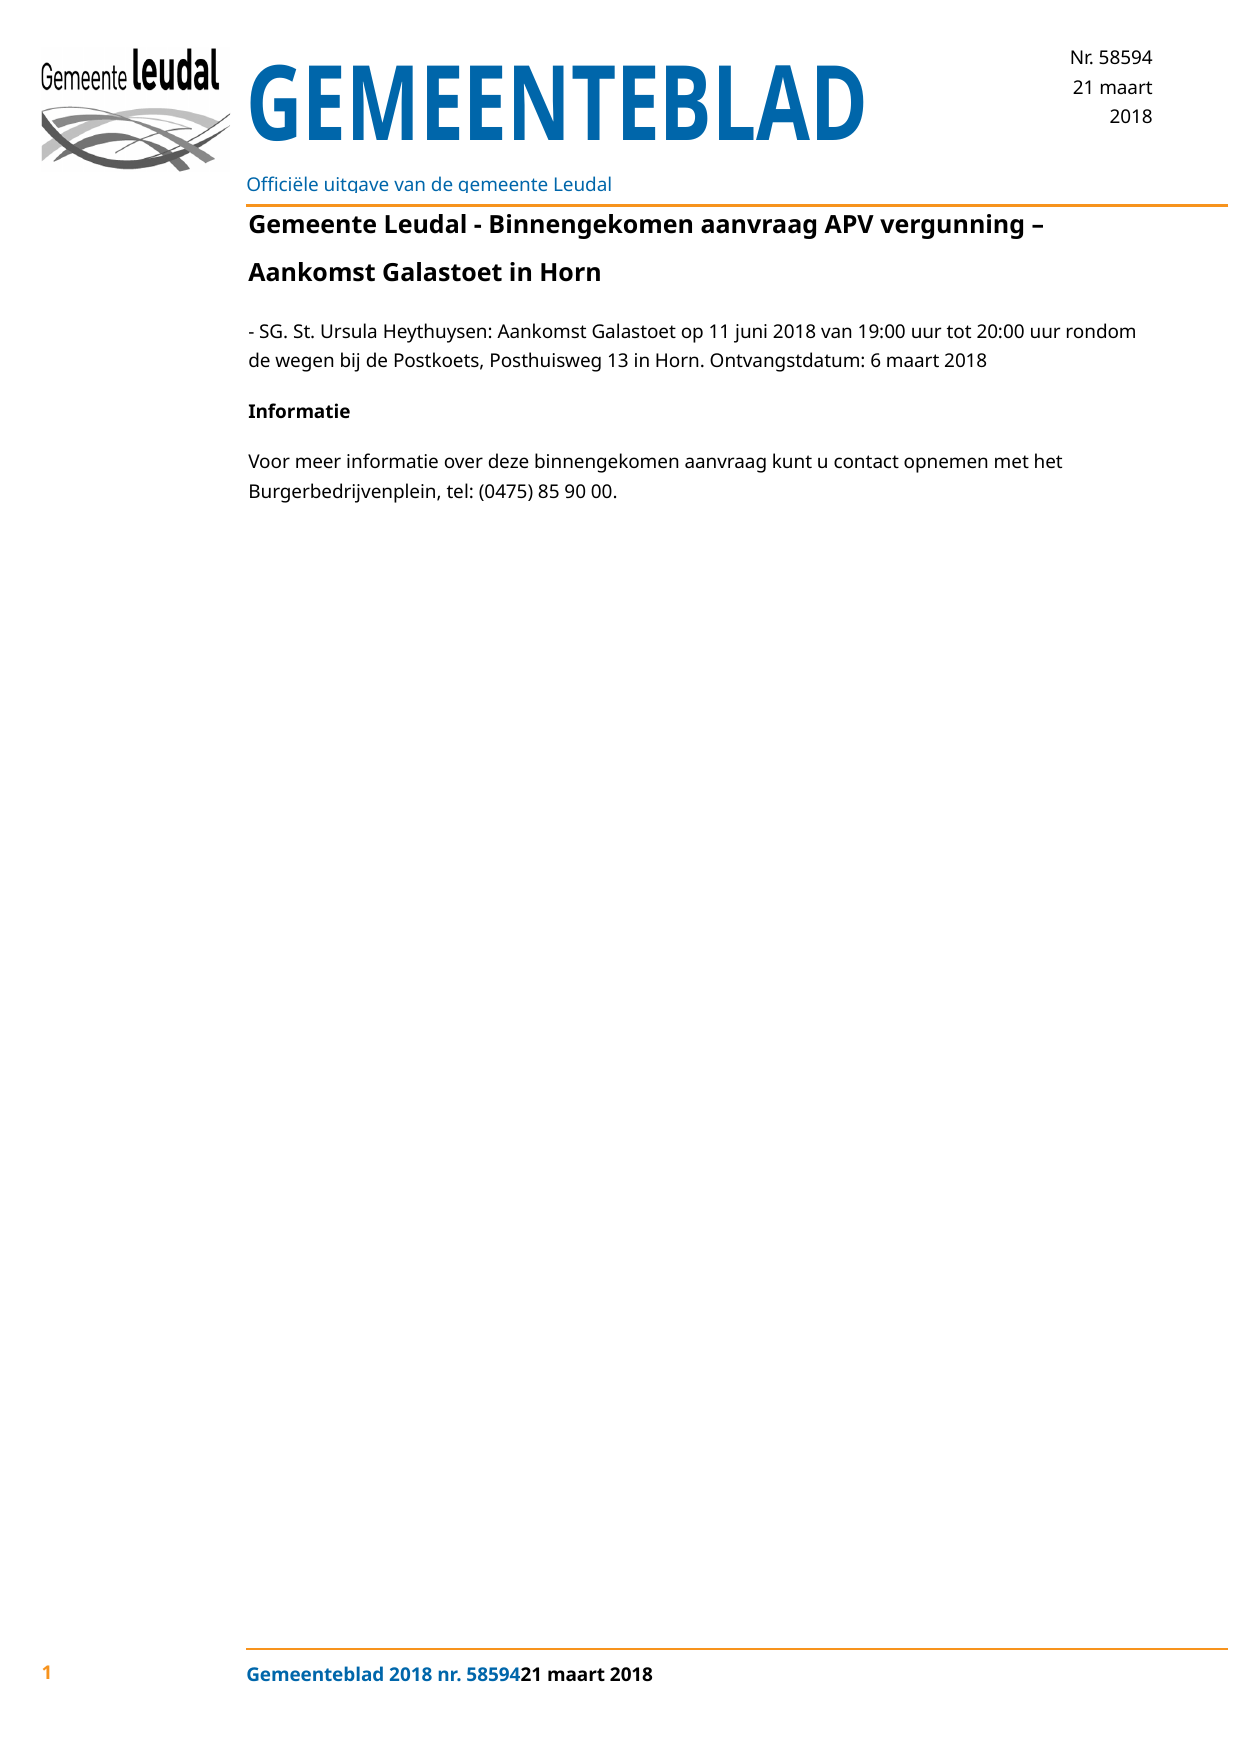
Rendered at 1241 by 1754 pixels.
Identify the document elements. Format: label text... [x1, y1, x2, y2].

text Informatie [248, 398, 1152, 424]
picture [41, 47, 231, 172]
text Voor meer informatie over deze binnengekomen aanvraag kunt u contact opnemen met het Burgerbedrijvenplein, tel: (0475) 85 90 00. [248, 448, 1152, 504]
text - SG. St. Ursula Heythuysen: Aankomst Galastoet op 11 juni 2018 van 19:00 uur tot 20:00 uur rondom de wegen bij de Postkoets, Posthuisweg 13 in Horn. Ontvangstdatum: 6 maart 2018 [248, 318, 1152, 373]
text Gemeente Leudal - Binnengekomen aanvraag APV vergunning – Aankomst Galastoet in Horn [248, 207, 1152, 288]
